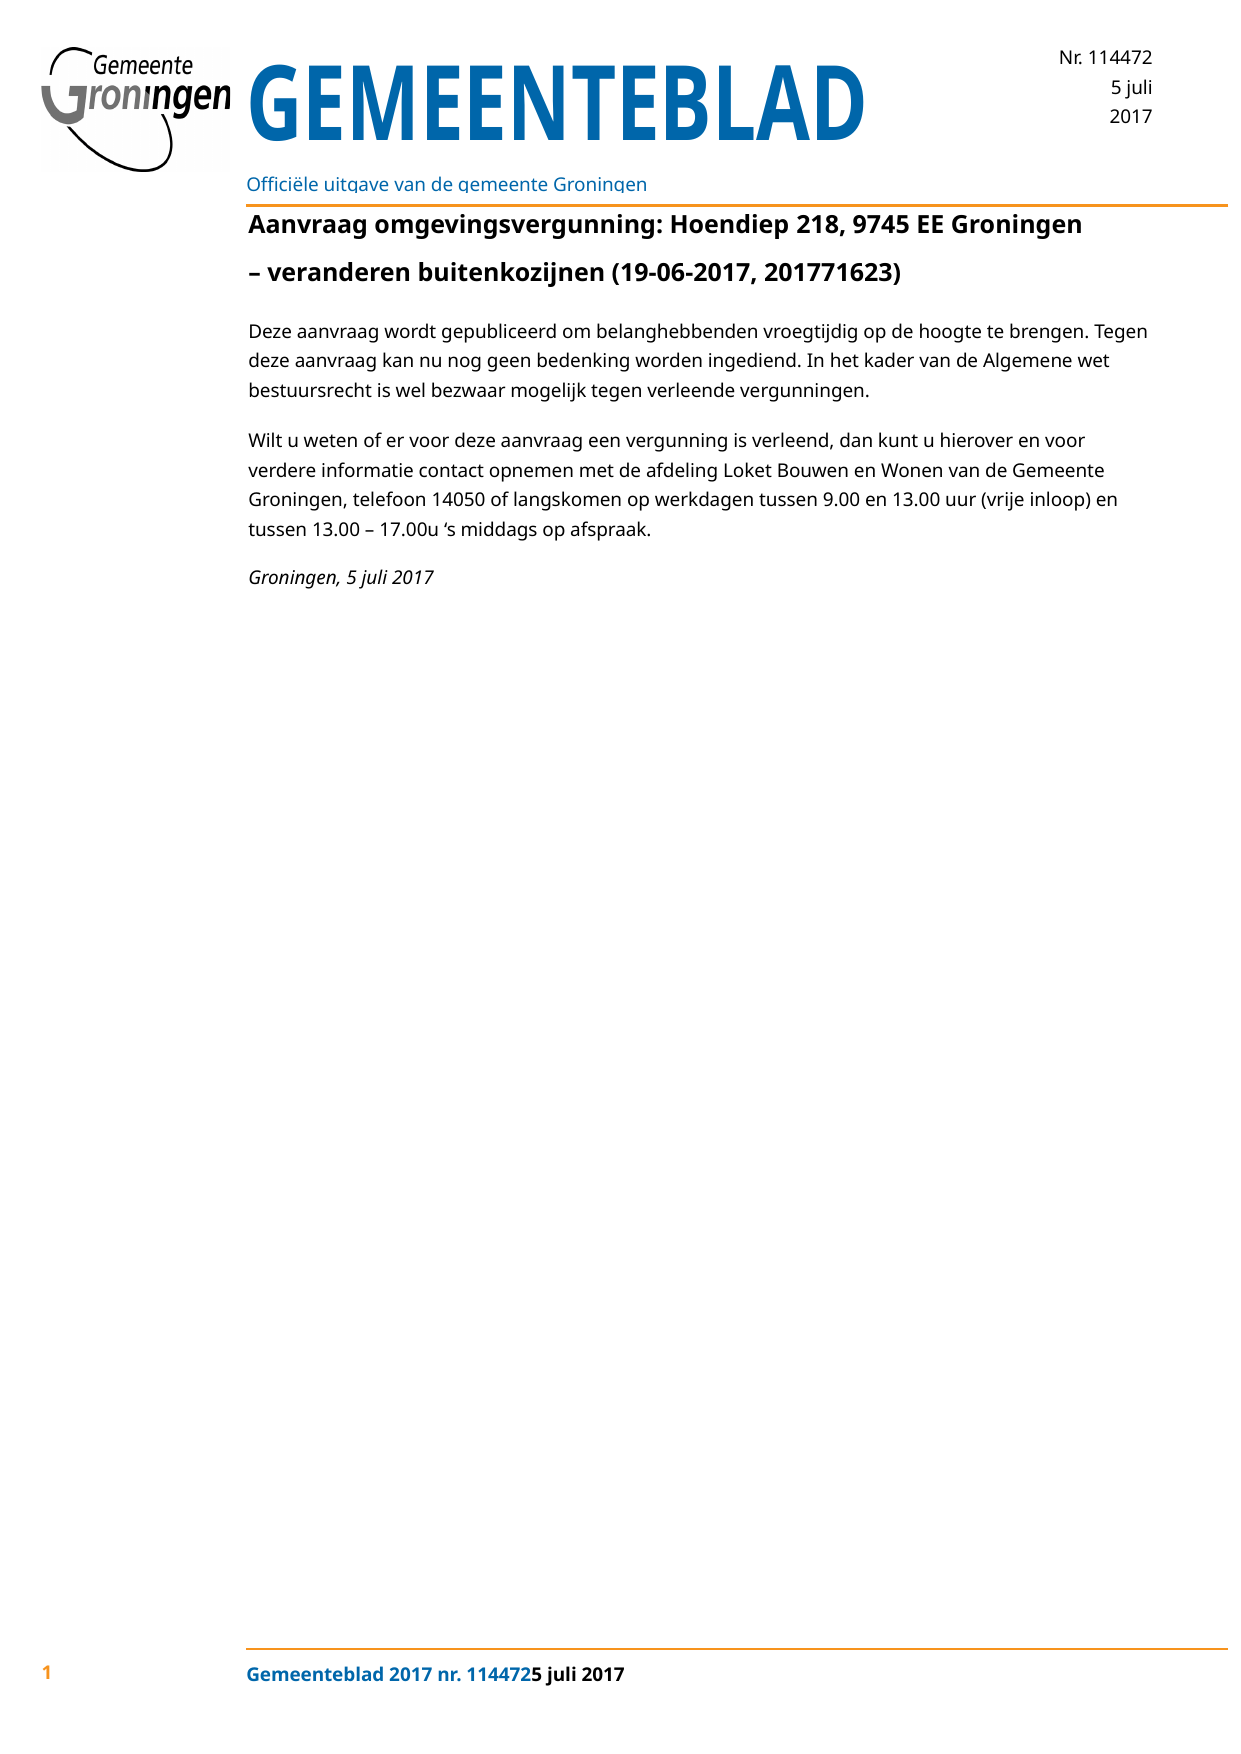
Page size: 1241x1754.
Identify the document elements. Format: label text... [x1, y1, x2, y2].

text Aanvraag omgevingsvergunning: Hoendiep 218, 9745 EE Groningen – veranderen buitenkozijnen (19-06-2017, 201771623) [248, 207, 1152, 288]
text Groningen, 5 juli 2017 [248, 564, 1152, 590]
picture [41, 47, 231, 172]
text Wilt u weten of er voor deze aanvraag een vergunning is verleend, dan kunt u hierover en voor verdere informatie contact opnemen met de afdeling Loket Bouwen en Wonen van de Gemeente Groningen, telefoon 14050 of langskomen op werkdagen tussen 9.00 en 13.00 uur (vrije inloop) en tussen 13.00 – 17.00u ‘s middags op afspraak. [248, 427, 1152, 542]
text Deze aanvraag wordt gepubliceerd om belanghebbenden vroegtijdig op de hoogte te brengen. Tegen deze aanvraag kan nu nog geen bedenking worden ingediend. In het kader van de Algemene wet bestuursrecht is wel bezwaar mogelijk tegen verleende vergunningen. [248, 318, 1152, 403]
